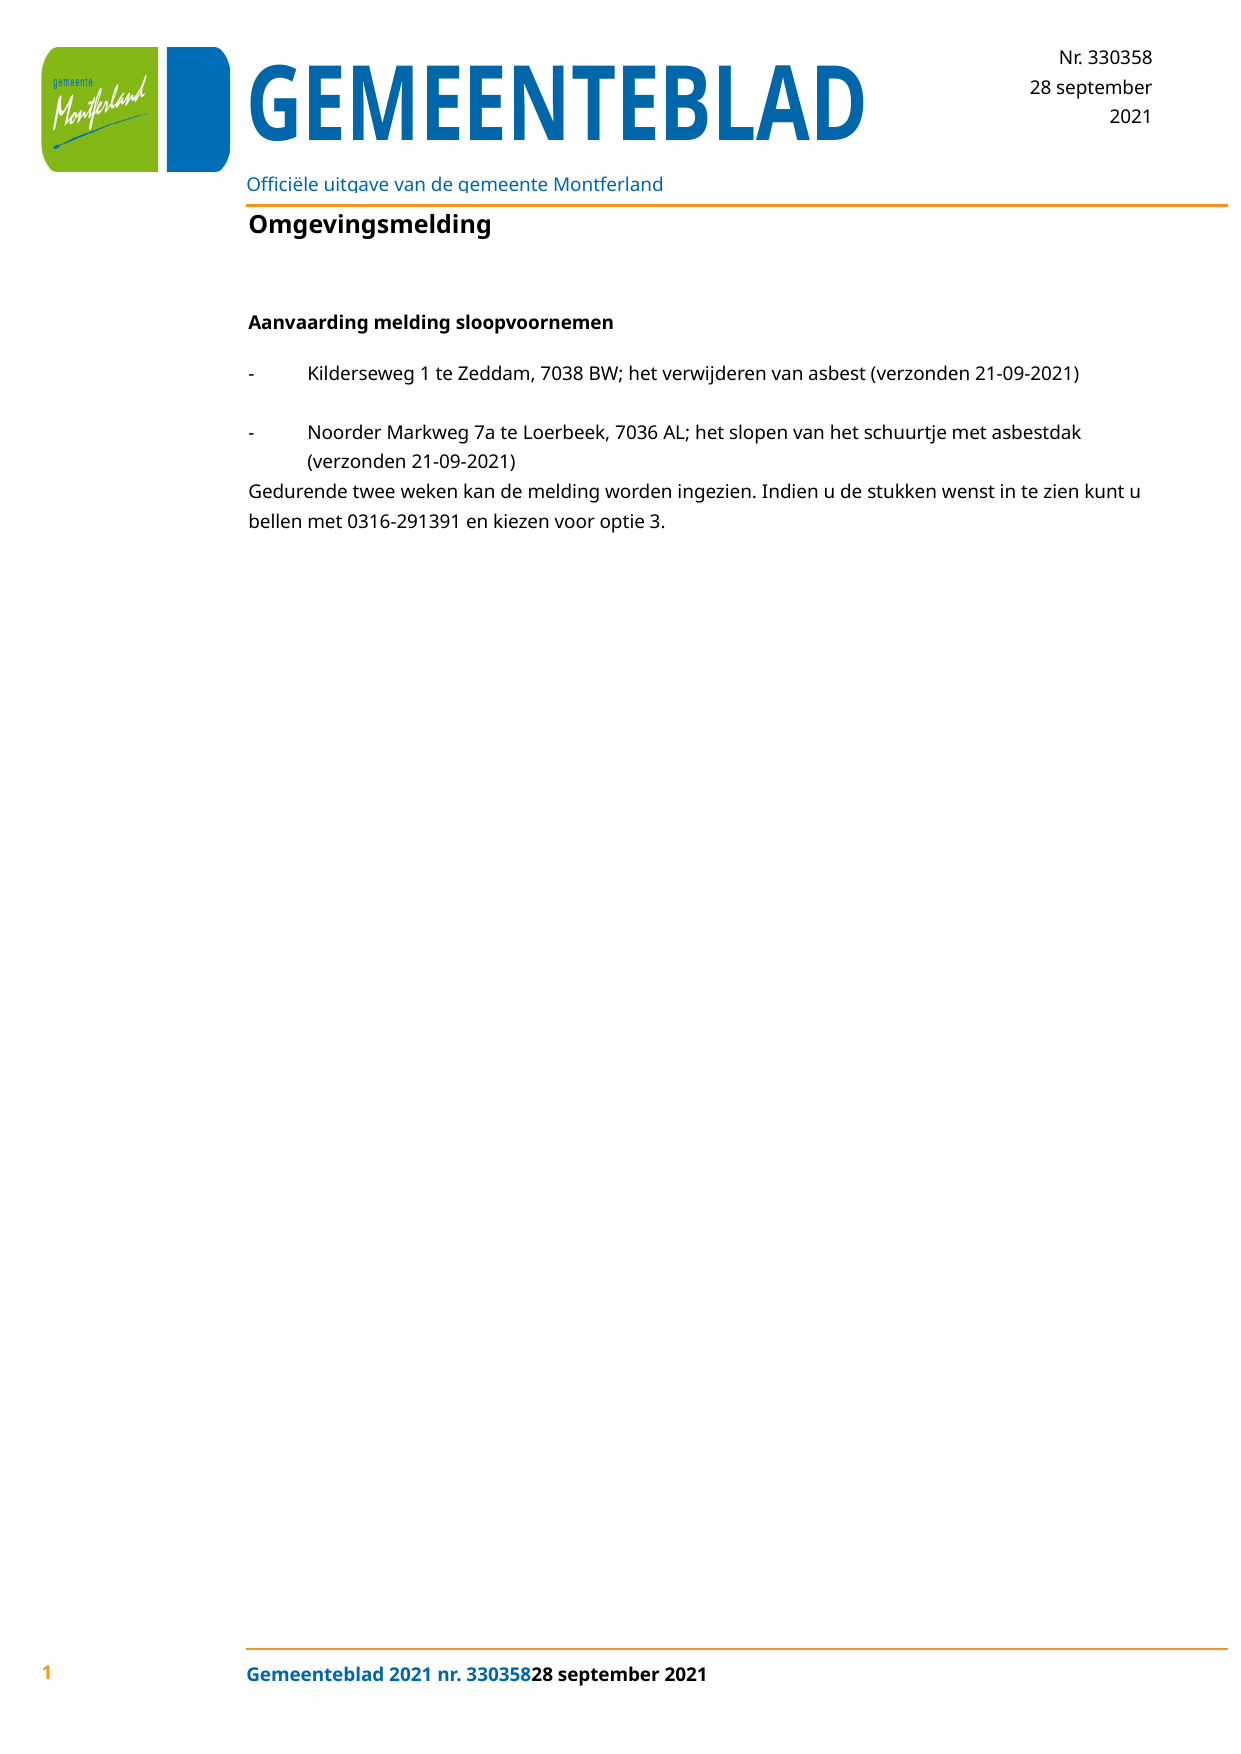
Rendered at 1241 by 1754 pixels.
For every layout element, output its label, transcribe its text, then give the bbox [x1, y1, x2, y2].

picture [41, 47, 231, 172]
text Aanvaarding melding sloopvoornemen [248, 309, 1152, 335]
text Gedurende twee weken kan de melding worden ingezien. Indien u de stukken wenst in te zien kunt u bellen met 0316-291391 en kiezen voor optie 3. [248, 478, 1152, 534]
list Kilderseweg 1 te Zeddam, 7038 BW; het verwijderen van asbest (verzonden 21-09-2021) [248, 360, 1152, 386]
text Omgevingsmelding [248, 207, 1152, 241]
list Noorder Markweg 7a te Loerbeek, 7036 AL; het slopen van het schuurtje met asbestdak (verzonden 21-09-2021) [248, 419, 1152, 474]
